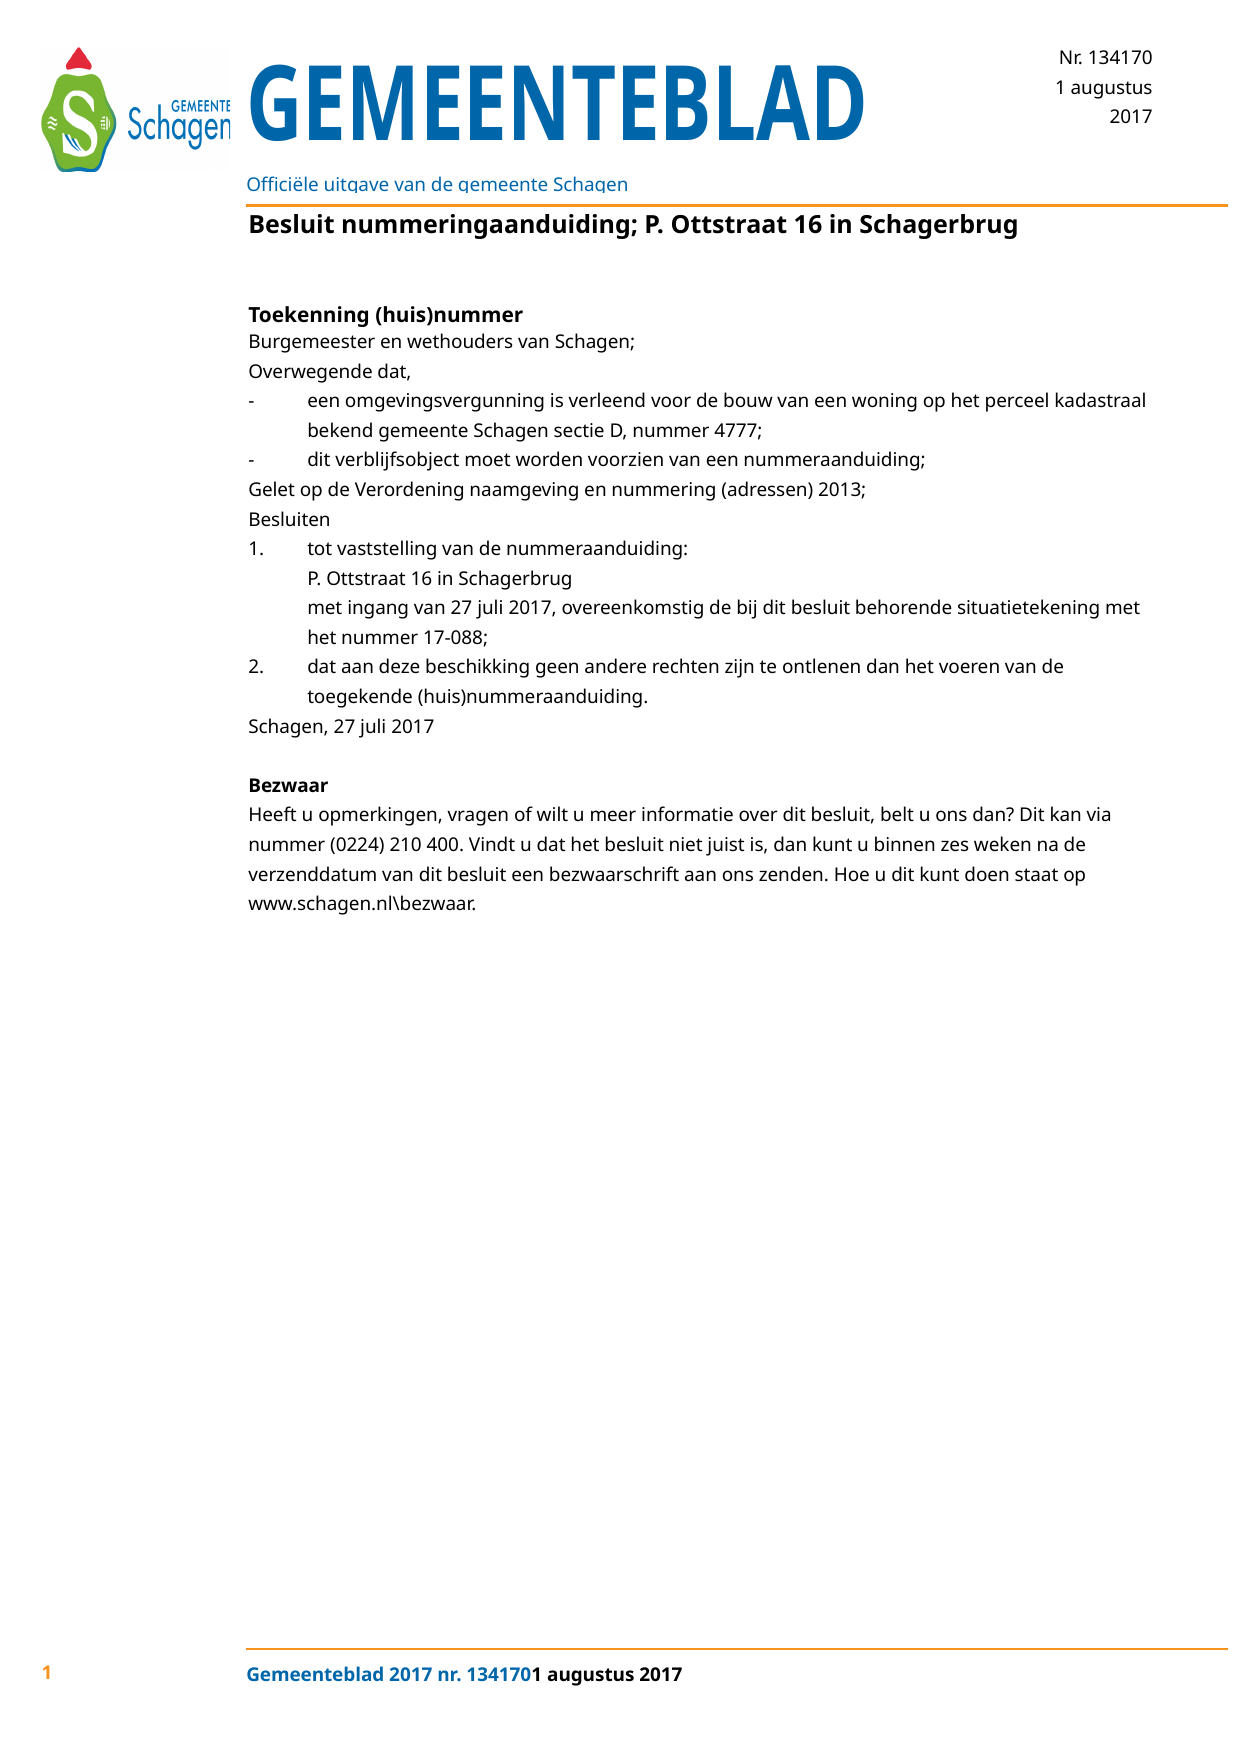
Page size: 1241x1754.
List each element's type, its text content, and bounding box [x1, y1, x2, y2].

picture [41, 47, 231, 172]
list P. Ottstraat 16 in Schagerbrug [248, 565, 1152, 591]
list een omgevingsvergunning is verleend voor de bouw van een woning op het perceel kadastraal bekend gemeente Schagen sectie D, nummer 4777; [248, 387, 1152, 443]
list dit verblijfsobject moet worden voorzien van een nummeraanduiding; [248, 447, 1152, 472]
text Overwegende dat, [248, 358, 1152, 384]
text Toekenning (huis)nummer [248, 300, 1152, 328]
text Besluit nummeringaanduiding; P. Ottstraat 16 in Schagerbrug [248, 207, 1152, 241]
text Bezwaar [248, 772, 1152, 798]
list tot vaststelling van de nummeraanduiding: [248, 535, 1152, 561]
text Heeft u opmerkingen, vragen of wilt u meer informatie over dit besluit, belt u ons dan? Dit kan via nummer (0224) 210 400. Vindt u dat het besluit niet juist is, dan kunt u binnen zes weken na de verzenddatum van dit besluit een bezwaarschrift aan ons zenden. Hoe u dit kunt doen staat op www.schagen.nl\bezwaar. [248, 802, 1152, 916]
text Besluiten [248, 506, 1152, 532]
text Schagen, 27 juli 2017 [248, 713, 1152, 739]
text Burgemeester en wethouders van Schagen; [248, 328, 1152, 354]
list met ingang van 27 juli 2017, overeenkomstig de bij dit besluit behorende situatietekening met het nummer 17-088; [248, 594, 1152, 650]
list dat aan deze beschikking geen andere rechten zijn te ontlenen dan het voeren van de toegekende (huis)nummeraanduiding. [248, 654, 1152, 709]
text Gelet op de Verordening naamgeving en nummering (adressen) 2013; [248, 476, 1152, 502]
